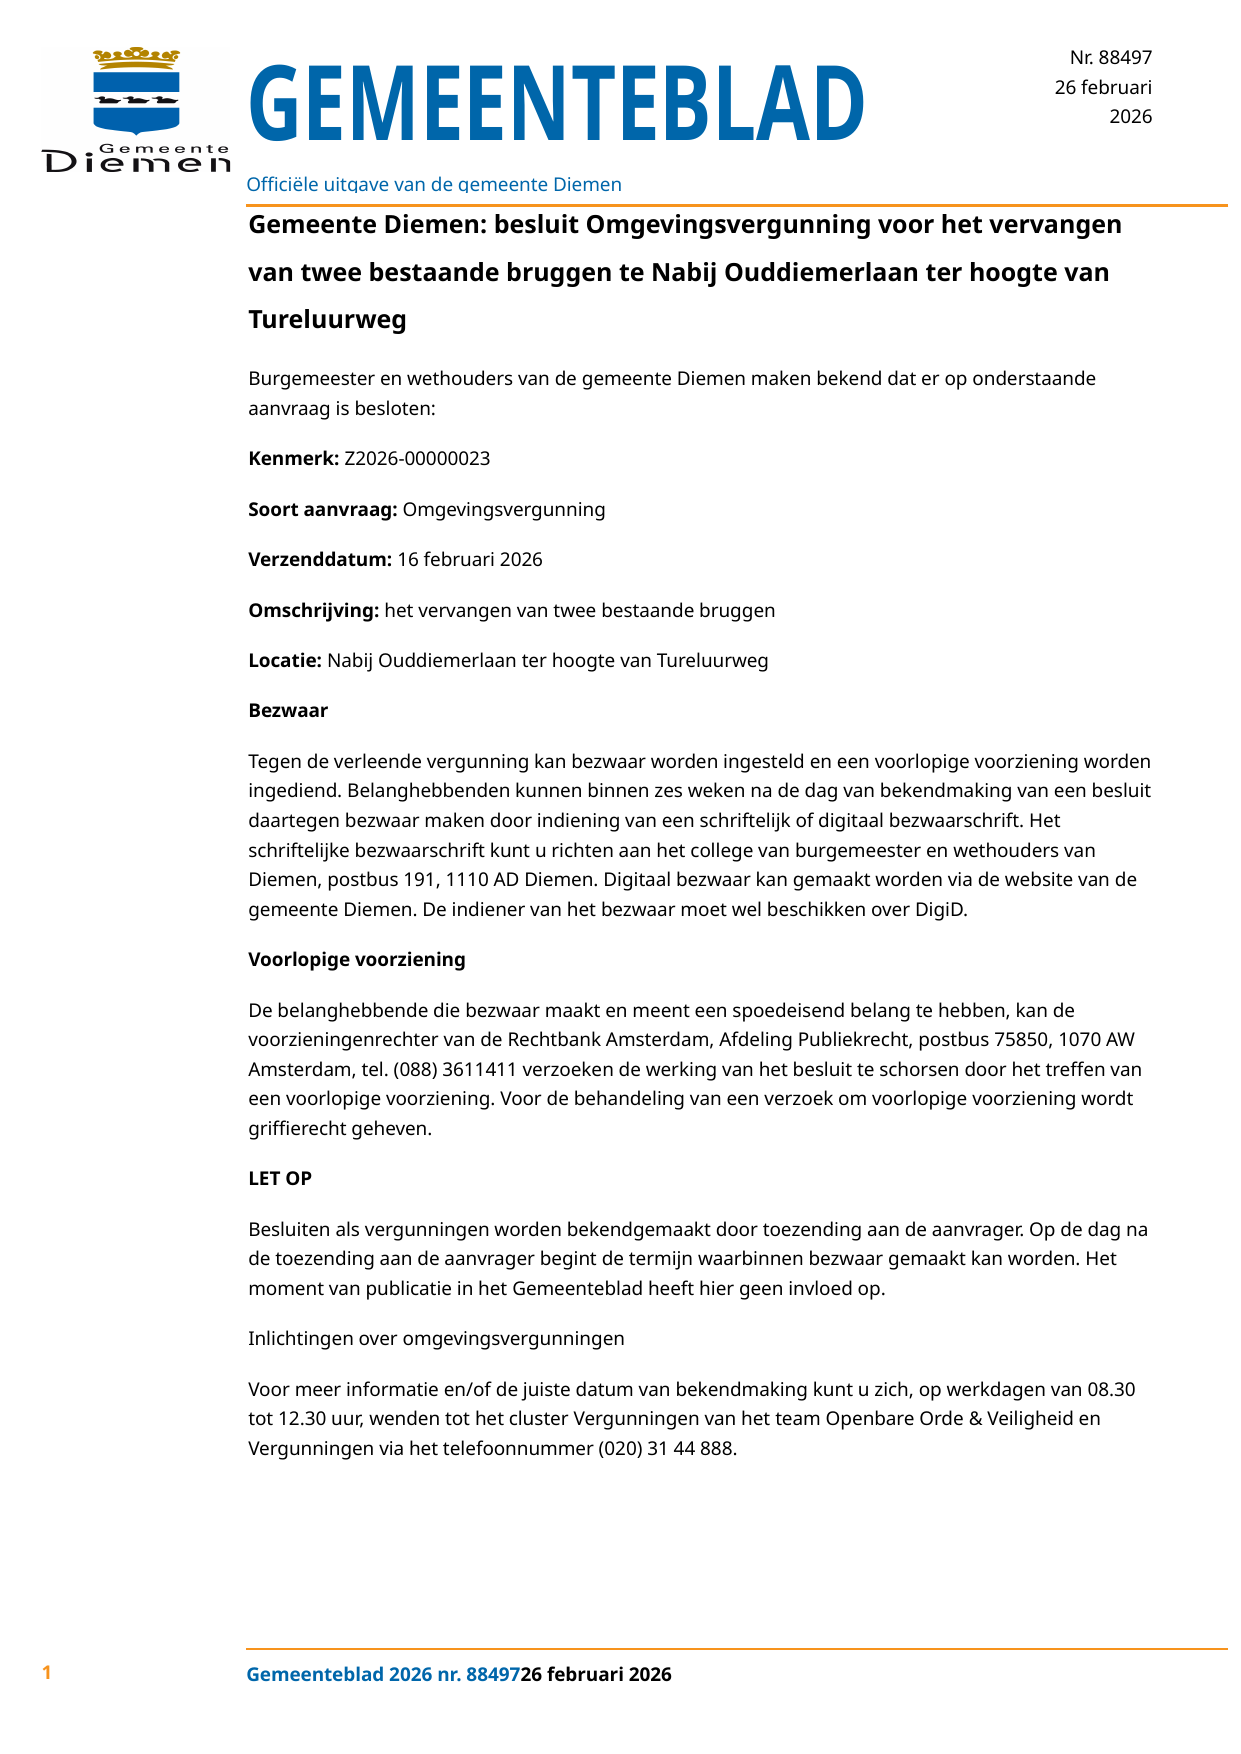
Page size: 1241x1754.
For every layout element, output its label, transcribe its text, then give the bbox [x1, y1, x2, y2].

text Omschrijving: het vervangen van twee bestaande bruggen [248, 597, 1152, 622]
text Tegen de verleende vergunning kan bezwaar worden ingesteld en een voorlopige voorziening worden ingediend. Belanghebbenden kunnen binnen zes weken na de dag van bekendmaking van een besluit daartegen bezwaar maken door indiening van een schriftelijk of digitaal bezwaarschrift. Het schriftelijke bezwaarschrift kunt u richten aan het college van burgemeester en wethouders van Diemen, postbus 191, 1110 AD Diemen. Digitaal bezwaar kan gemaakt worden via de website van de gemeente Diemen. De indiener van het bezwaar moet wel beschikken over DigiD. [248, 748, 1152, 922]
text Besluiten als vergunningen worden bekendgemaakt door toezending aan de aanvrager. Op de dag na de toezending aan de aanvrager begint de termijn waarbinnen bezwaar gemaakt kan worden. Het moment van publicatie in het Gemeenteblad heeft hier geen invloed op. [248, 1216, 1152, 1301]
text Verzenddatum: 16 februari 2026 [248, 546, 1152, 572]
text Voorlopige voorziening [248, 946, 1152, 972]
text De belanghebbende die bezwaar maakt en meent een spoedeisend belang te hebben, kan de voorzieningenrechter van de Rechtbank Amsterdam, Afdeling Publiekrecht, postbus 75850, 1070 AW Amsterdam, tel. (088) 3611411 verzoeken de werking van het besluit te schorsen door het treffen van een voorlopige voorziening. Voor de behandeling van een verzoek om voorlopige voorziening wordt griffierecht geheven. [248, 997, 1152, 1141]
text Voor meer informatie en/of de juiste datum van bekendmaking kunt u zich, op werkdagen van 08.30 tot 12.30 uur, wenden tot het cluster Vergunningen van het team Openbare Orde & Veiligheid en Vergunningen via het telefoonnummer (020) 31 44 888. [248, 1376, 1152, 1461]
text Burgemeester en wethouders van de gemeente Diemen maken bekend dat er op onderstaande aanvraag is besloten: [248, 366, 1152, 421]
text Gemeente Diemen: besluit Omgevingsvergunning voor het vervangen van twee bestaande bruggen te Nabij Ouddiemerlaan ter hoogte van Tureluurweg [248, 207, 1152, 336]
picture [41, 47, 231, 172]
text LET OP [248, 1166, 1152, 1191]
text Locatie: Nabij Ouddiemerlaan ter hoogte van Tureluurweg [248, 647, 1152, 673]
text Inlichtingen over omgevingsvergunningen [248, 1326, 1152, 1351]
text Bezwaar [248, 698, 1152, 723]
text Kenmerk: Z2026-00000023 [248, 446, 1152, 471]
text Soort aanvraag: Omgevingsvergunning [248, 496, 1152, 522]
